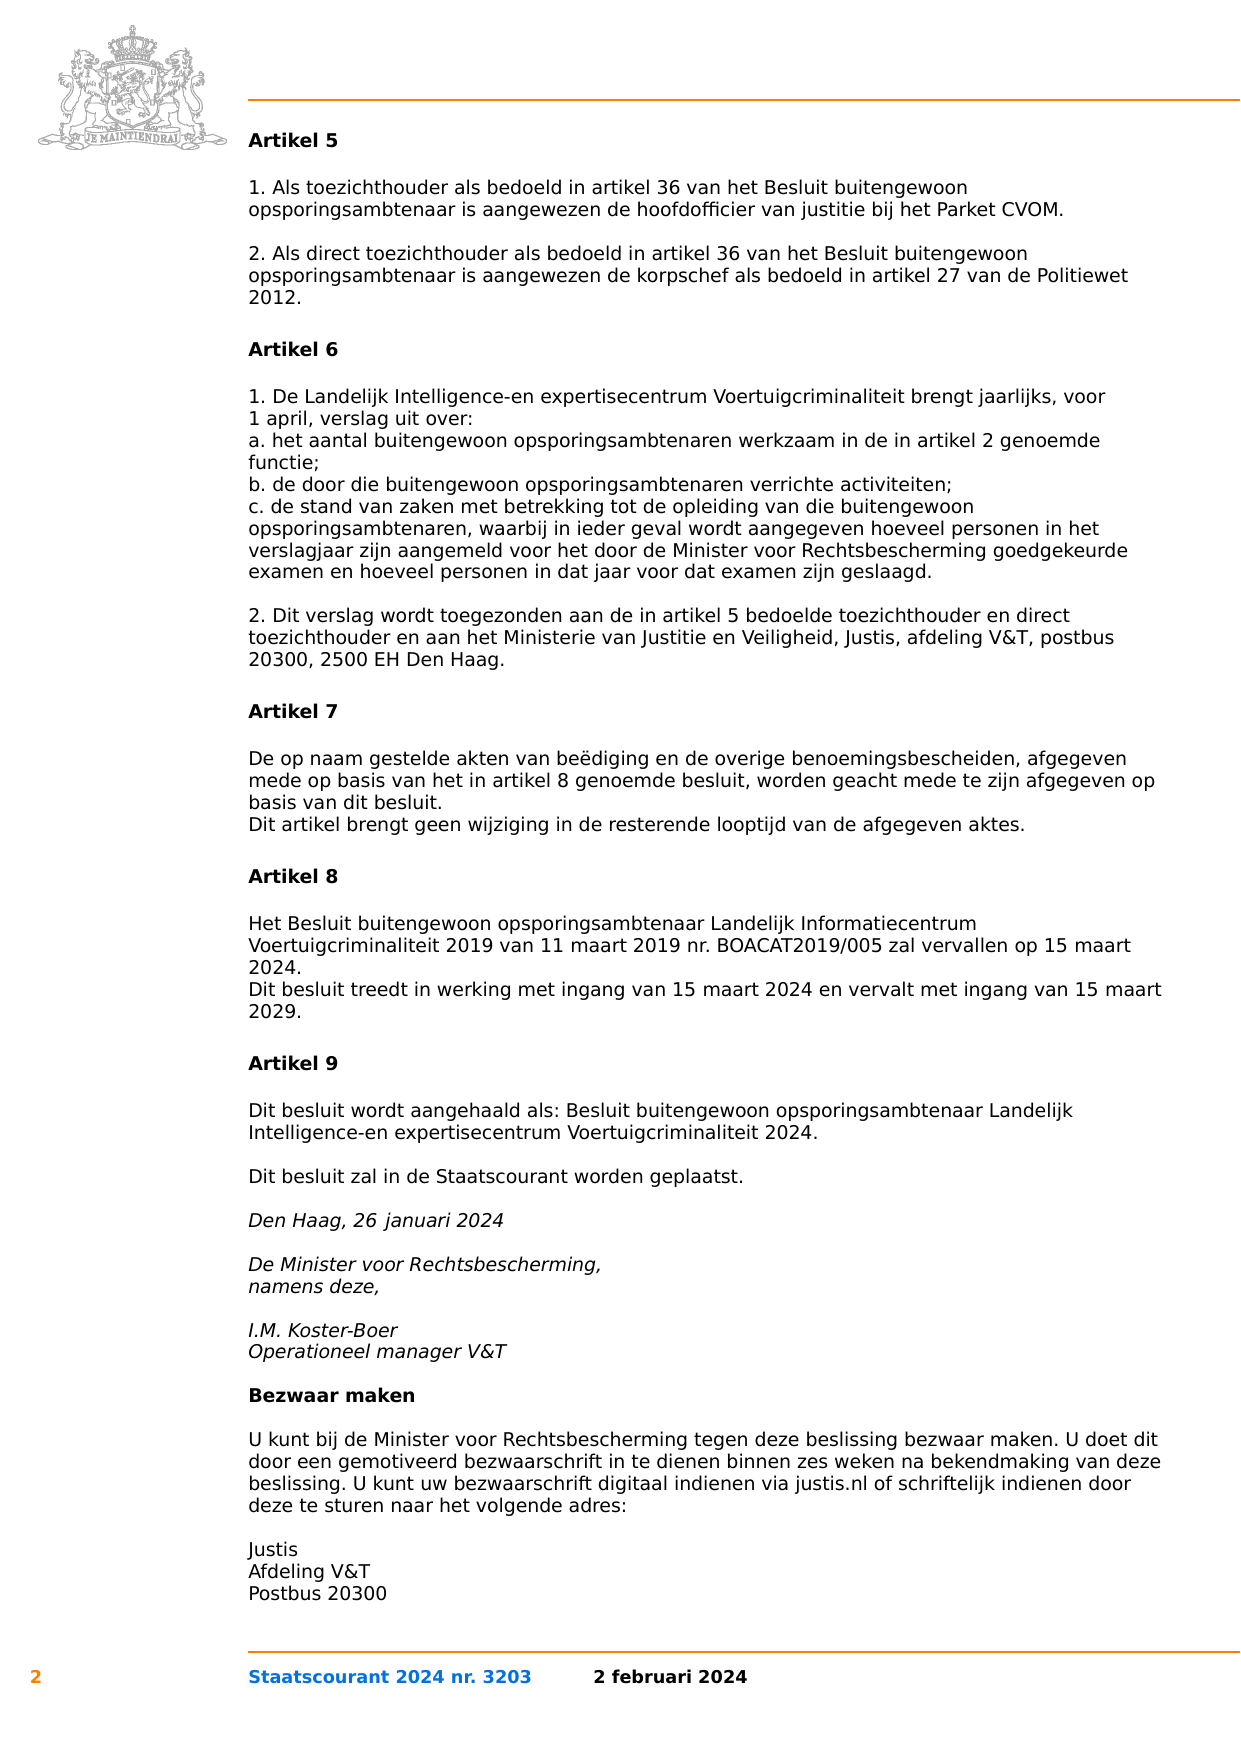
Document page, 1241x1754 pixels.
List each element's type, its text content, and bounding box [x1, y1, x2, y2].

text 1. De Landelijk Intelligence-en expertisecentrum Voertuigcriminaliteit brengt jaarlijks, voor 1 april, verslag uit over: [248, 386, 1163, 429]
subtitle Artikel 7 [248, 701, 1163, 723]
text De Minister voor Rechtsbescherming, namens deze, I.M. Koster-Boer Operationeel manager V&T [248, 1253, 1163, 1363]
text Afdeling V&T [248, 1561, 1163, 1583]
text a. het aantal buitengewoon opsporingsambtenaren werkzaam in de in artikel 2 genoemde functie; [248, 429, 1163, 473]
text c. de stand van zaken met betrekking tot de opleiding van die buitengewoon opsporingsambtenaren, waarbij in ieder geval wordt aangegeven hoeveel personen in het verslagjaar zijn aangemeld voor het door de Minister voor Rechtsbescherming goedgekeurde examen en hoeveel personen in dat jaar voor dat examen zijn geslaagd. [248, 496, 1163, 583]
text Bezwaar maken [248, 1385, 1163, 1407]
text 2. Dit verslag wordt toegezonden aan de in artikel 5 bedoelde toezichthouder en direct toezichthouder en aan het Ministerie van Justitie en Veiligheid, Justis, afdeling V&T, postbus 20300, 2500 EH Den Haag. [248, 605, 1163, 671]
text Den Haag, 26 januari 2024 [248, 1210, 1163, 1232]
text b. de door die buitengewoon opsporingsambtenaren verrichte activiteiten; [248, 473, 1163, 496]
subtitle Artikel 8 [248, 866, 1163, 888]
text Justis [248, 1539, 1163, 1561]
text 2. Als direct toezichthouder als bedoeld in artikel 36 van het Besluit buitengewoon opsporingsambtenaar is aangewezen de korpschef als bedoeld in artikel 27 van de Politiewet 2012. [248, 243, 1163, 309]
text Dit besluit zal in de Staatscourant worden geplaatst. [248, 1166, 1163, 1188]
subtitle Artikel 6 [248, 339, 1163, 361]
subtitle Artikel 9 [248, 1053, 1163, 1075]
text Postbus 20300 [248, 1583, 1163, 1605]
text 1. Als toezichthouder als bedoeld in artikel 36 van het Besluit buitengewoon opsporingsambtenaar is aangewezen de hoofdofficier van justitie bij het Parket CVOM. [248, 177, 1163, 221]
text U kunt bij de Minister voor Rechtsbescherming tegen deze beslissing bezwaar maken. U doet dit door een gemotiveerd bezwaarschrift in te dienen binnen zes weken na bekendmaking van deze beslissing. U kunt uw bezwaarschrift digitaal indienen via justis.nl of schriftelijk indienen door deze te sturen naar het volgende adres: [248, 1429, 1163, 1517]
text Het Besluit buitengewoon opsporingsambtenaar Landelijk Informatiecentrum Voertuigcriminaliteit 2019 van 11 maart 2019 nr. BOACAT2019/005 zal vervallen op 15 maart 2024. [248, 913, 1163, 979]
text De op naam gestelde akten van beëdiging en de overige benoemingsbescheiden, afgegeven mede op basis van het in artikel 8 genoemde besluit, worden geacht mede te zijn afgegeven op basis van dit besluit. [248, 748, 1163, 814]
text Dit besluit treedt in werking met ingang van 15 maart 2024 en vervalt met ingang van 15 maart 2029. [248, 979, 1163, 1023]
subtitle Artikel 5 [248, 130, 1163, 152]
picture [38, 25, 227, 150]
text Dit besluit wordt aangehaald als: Besluit buitengewoon opsporingsambtenaar Landelijk Intelligence-en expertisecentrum Voertuigcriminaliteit 2024. [248, 1100, 1163, 1144]
text Dit artikel brengt geen wijziging in de resterende looptijd van de afgegeven aktes. [248, 814, 1163, 836]
